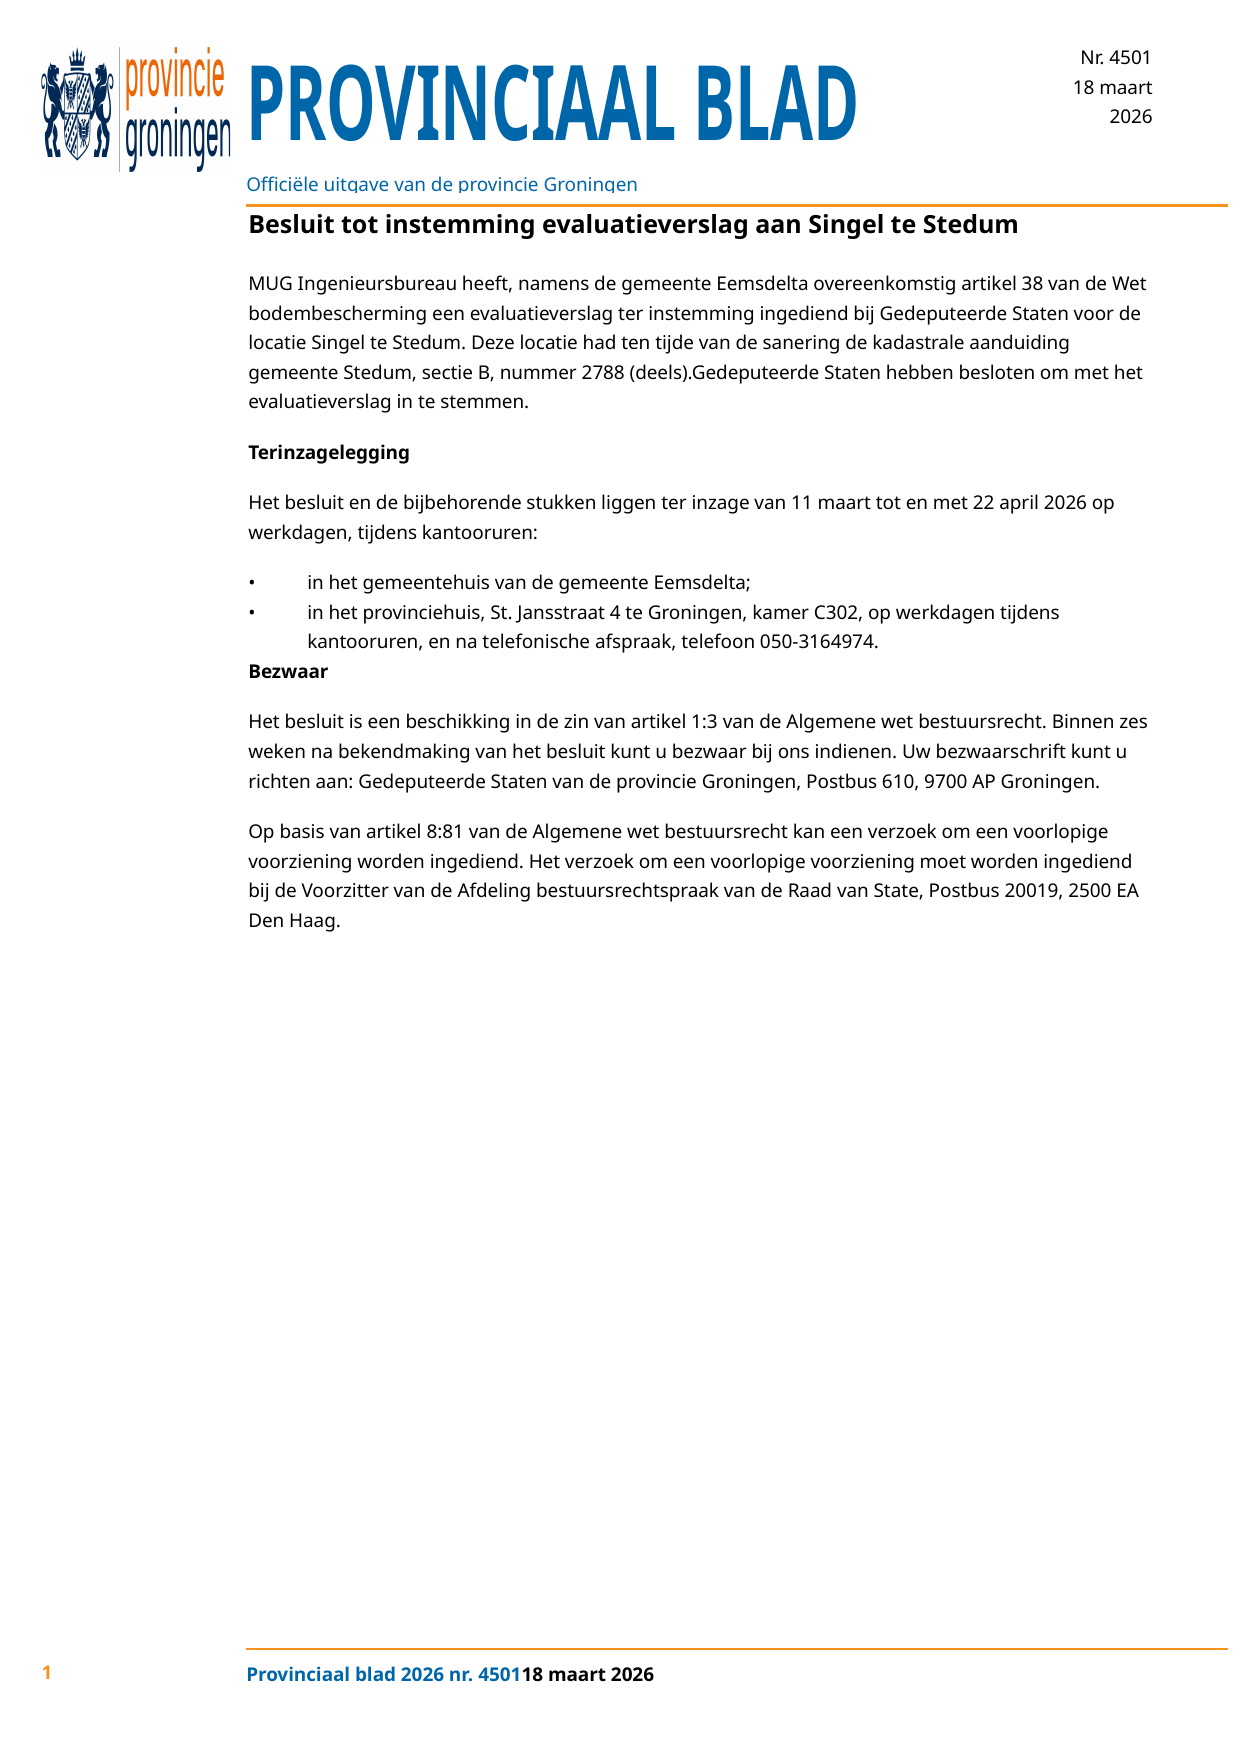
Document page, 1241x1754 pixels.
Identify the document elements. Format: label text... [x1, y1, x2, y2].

text Bezwaar [248, 658, 1152, 684]
text Terinzagelegging [248, 439, 1152, 465]
picture [41, 47, 231, 172]
list in het provinciehuis, St. Jansstraat 4 te Groningen, kamer C302, op werkdagen tijdens kantooruren, en na telefonische afspraak, telefoon 050-3164974. [248, 599, 1152, 654]
text Het besluit is een beschikking in de zin van artikel 1:3 van de Algemene wet bestuursrecht. Binnen zes weken na bekendmaking van het besluit kunt u bezwaar bij ons indienen. Uw bezwaarschrift kunt u richten aan: Gedeputeerde Staten van de provincie Groningen, Postbus 610, 9700 AP Groningen. [248, 709, 1152, 793]
list in het gemeentehuis van de gemeente Eemsdelta; [248, 569, 1152, 595]
text MUG Ingenieursbureau heeft, namens de gemeente Eemsdelta overeenkomstig artikel 38 van de Wet bodembescherming een evaluatieverslag ter instemming ingediend bij Gedeputeerde Staten voor de locatie Singel te Stedum. Deze locatie had ten tijde van de sanering de kadastrale aanduiding gemeente Stedum, sectie B, nummer 2788 (deels).Gedeputeerde Staten hebben besloten om met het evaluatieverslag in te stemmen. [248, 270, 1152, 414]
text Het besluit en de bijbehorende stukken liggen ter inzage van 11 maart tot en met 22 april 2026 op werkdagen, tijdens kantooruren: [248, 489, 1152, 545]
text Besluit tot instemming evaluatieverslag aan Singel te Stedum [248, 207, 1152, 241]
text Op basis van artikel 8:81 van de Algemene wet bestuursrecht kan een verzoek om een voorlopige voorziening worden ingediend. Het verzoek om een voorlopige voorziening moet worden ingediend bij de Voorzitter van de Afdeling bestuursrechtspraak van de Raad van State, Postbus 20019, 2500 EA Den Haag. [248, 818, 1152, 933]
